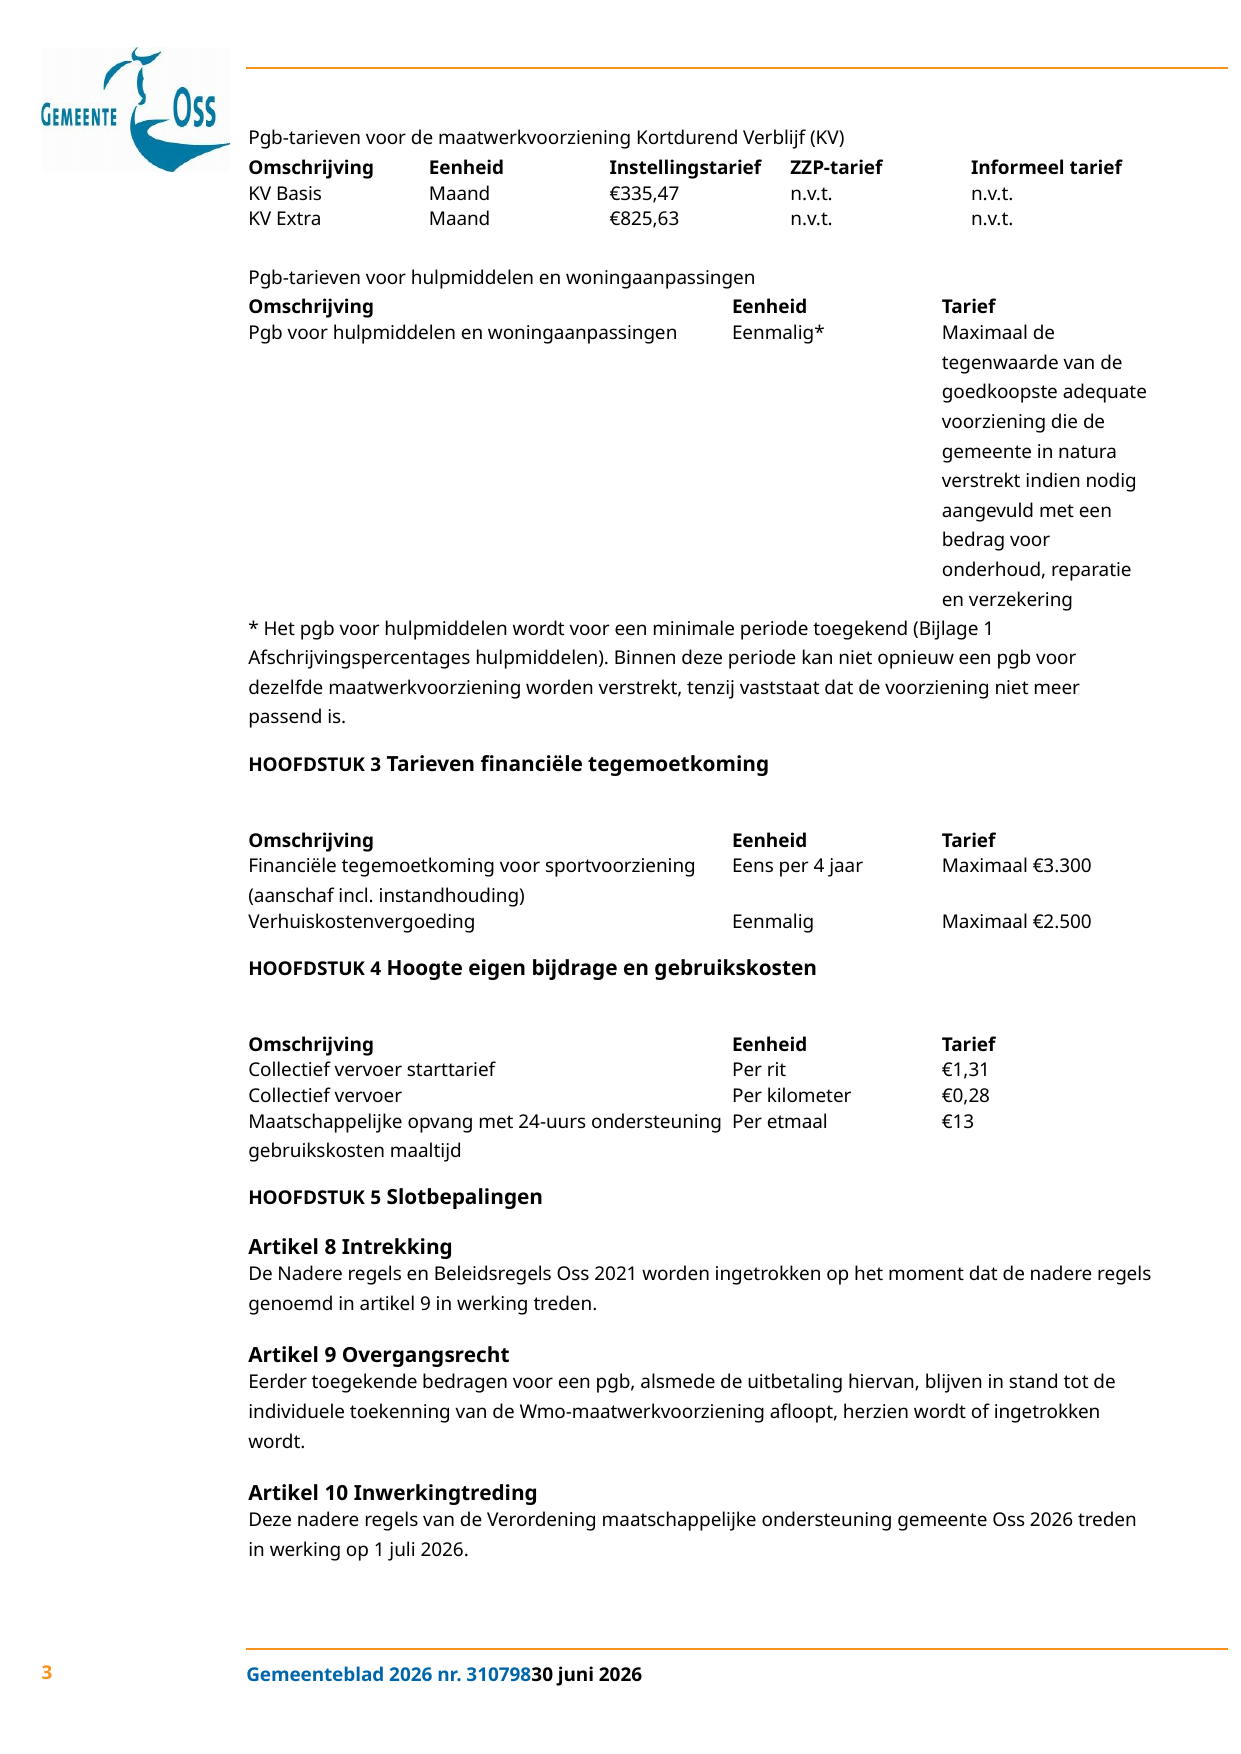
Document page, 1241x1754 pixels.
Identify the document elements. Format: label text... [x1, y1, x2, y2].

table_cell €13 [942, 1108, 1152, 1163]
table_cell Financiële tegemoetkoming voor sportvoorziening (aanschaf incl. instandhouding) [248, 853, 732, 908]
table_header Omschrijving [248, 1031, 732, 1056]
table_cell Collectief vervoer starttarief [248, 1056, 732, 1082]
table_cell Pgb voor hulpmiddelen en woningaanpassingen [248, 320, 732, 611]
text HOOFDSTUK 5 Slotbepalingen [248, 1182, 1152, 1211]
table_header Tarief [942, 294, 1152, 319]
table_header Eenheid [732, 827, 942, 853]
table_cell Collectief vervoer [248, 1082, 732, 1108]
table_cell €335,47 [609, 180, 790, 206]
table_cell Maximaal €2.500 [942, 908, 1152, 934]
table_header Eenheid [732, 1031, 942, 1056]
table_cell KV Extra [248, 206, 429, 231]
table_cell Eens per 4 jaar [732, 853, 942, 908]
table_cell Per etmaal [732, 1108, 942, 1163]
text Artikel 8 Intrekking [248, 1232, 1152, 1260]
text Artikel 9 Overgangsrecht [248, 1340, 1152, 1369]
table_cell n.v.t. [790, 180, 971, 206]
table_cell Per rit [732, 1056, 942, 1082]
text De Nadere regels en Beleidsregels Oss 2021 worden ingetrokken op het moment dat de nadere regels genoemd in artikel 9 in werking treden. [248, 1260, 1152, 1316]
table_header Eenheid [732, 294, 942, 319]
table_cell Per kilometer [732, 1082, 942, 1108]
table_header Tarief [942, 1031, 1152, 1056]
table_cell Eenmalig [732, 908, 942, 934]
text Eerder toegekende bedragen voor een pgb, alsmede de uitbetaling hiervan, blijven in stand tot de individuele toekenning van de Wmo-maatwerkvoorziening afloopt, herzien wordt of ingetrokken wordt. [248, 1369, 1152, 1453]
table_header Eenheid [429, 154, 609, 180]
text Deze nadere regels van de Verordening maatschappelijke ondersteuning gemeente Oss 2026 treden in werking op 1 juli 2026. [248, 1507, 1152, 1562]
picture [41, 47, 231, 172]
table_cell Maximaal de tegenwaarde van de goedkoopste adequate voorziening die de gemeente in natura verstrekt indien nodig aangevuld met een bedrag voor onderhoud, reparatie en verzekering [942, 320, 1152, 611]
table_header Omschrijving [248, 294, 732, 319]
table_cell n.v.t. [790, 206, 971, 231]
table_cell Maximaal €3.300 [942, 853, 1152, 908]
table_cell Maand [429, 206, 609, 231]
table_header Instellingstarief [609, 154, 790, 180]
table_cell Verhuiskostenvergoeding [248, 908, 732, 934]
text Pgb-tarieven voor de maatwerkvoorziening Kortdurend Verblijf (KV) [248, 124, 1152, 150]
text Pgb-tarieven voor hulpmiddelen en woningaanpassingen [248, 264, 1152, 290]
table_header Omschrijving [248, 154, 429, 180]
table_header Omschrijving [248, 827, 732, 853]
table_header Informeel tarief [971, 154, 1152, 180]
table_header Tarief [942, 827, 1152, 853]
table_cell Maand [429, 180, 609, 206]
text HOOFDSTUK 4 Hoogte eigen bijdrage en gebruikskosten [248, 953, 1152, 981]
table_cell KV Basis [248, 180, 429, 206]
table_cell Maatschappelijke opvang met 24-uurs ondersteuning gebruikskosten maaltijd [248, 1108, 732, 1163]
table_cell n.v.t. [971, 180, 1152, 206]
text * Het pgb voor hulpmiddelen wordt voor een minimale periode toegekend (Bijlage 1 Afschrijvingspercentages hulpmiddelen). Binnen deze periode kan niet opnieuw een pgb voor dezelfde maatwerkvoorziening worden verstrekt, tenzij vaststaat dat de voorziening niet meer passend is. [248, 615, 1152, 729]
table_header ZZP-tarief [790, 154, 971, 180]
text HOOFDSTUK 3 Tarieven financiële tegemoetkoming [248, 749, 1152, 777]
text Artikel 10 Inwerkingtreding [248, 1478, 1152, 1507]
table_cell €1,31 [942, 1056, 1152, 1082]
table_cell Eenmalig* [732, 320, 942, 611]
table_cell €825,63 [609, 206, 790, 231]
table_cell €0,28 [942, 1082, 1152, 1108]
table_cell n.v.t. [971, 206, 1152, 231]
